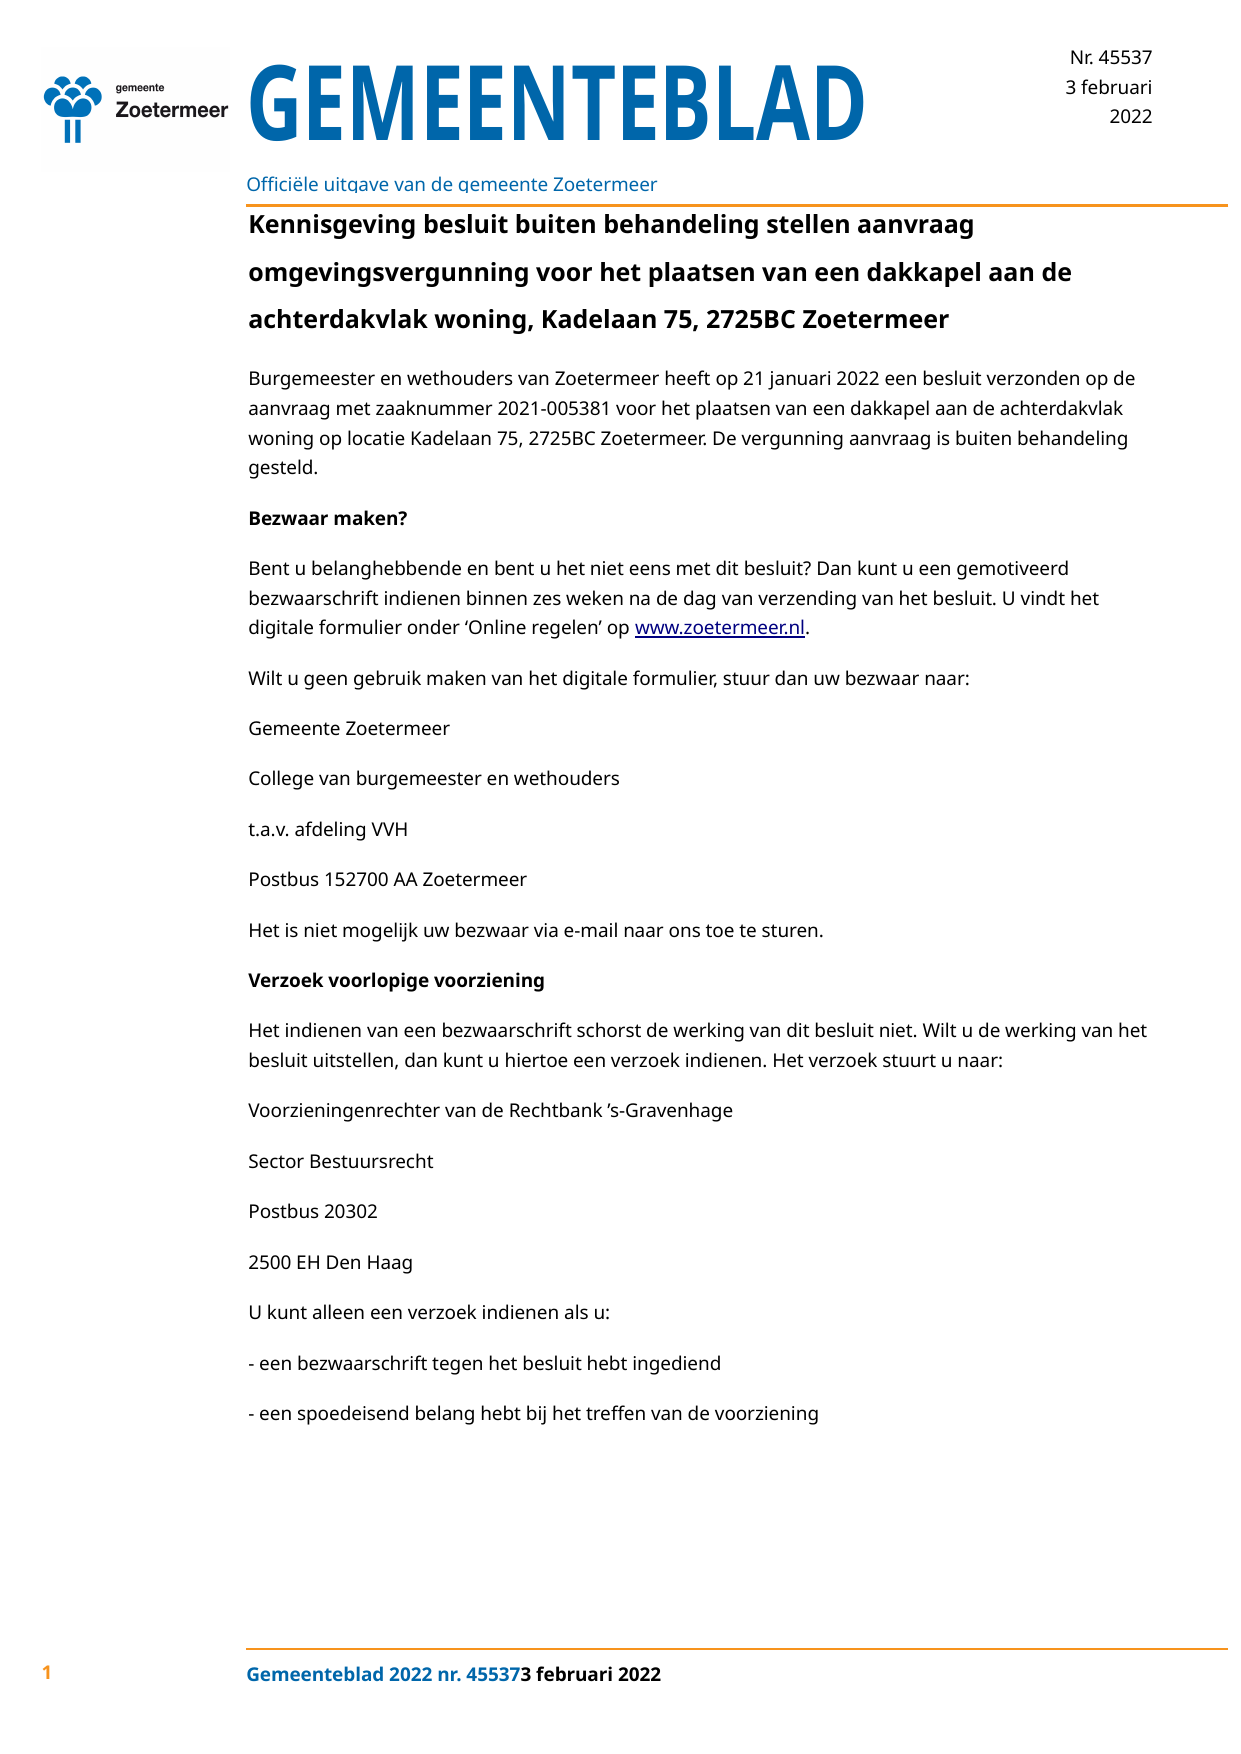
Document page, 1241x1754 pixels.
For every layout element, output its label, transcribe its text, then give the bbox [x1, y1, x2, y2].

text Het is niet mogelijk uw bezwaar via e-mail naar ons toe te sturen. [248, 917, 1152, 942]
text Gemeente Zoetermeer [248, 715, 1152, 741]
text Postbus 20302 [248, 1198, 1152, 1224]
text Verzoek voorlopige voorziening [248, 967, 1152, 993]
text Burgemeester en wethouders van Zoetermeer heeft op 21 januari 2022 een besluit verzonden op de aanvraag met zaaknummer 2021-005381 voor het plaatsen van een dakkapel aan de achterdakvlak woning op locatie Kadelaan 75, 2725BC Zoetermeer. De vergunning aanvraag is buiten behandeling gesteld. [248, 366, 1152, 480]
text Sector Bestuursrecht [248, 1148, 1152, 1174]
text t.a.v. afdeling VVH [248, 816, 1152, 842]
text Bezwaar maken? [248, 505, 1152, 530]
text Bent u belanghebbende en bent u het niet eens met dit besluit? Dan kunt u een gemotiveerd bezwaarschrift indienen binnen zes weken na de dag van verzending van het besluit. U vindt het digitale formulier onder ‘Online regelen’ op www.zoetermeer.nl. [248, 555, 1152, 640]
text - een spoedeisend belang hebt bij het treffen van de voorziening [248, 1400, 1152, 1426]
text Voorzieningenrechter van de Rechtbank ’s-Gravenhage [248, 1098, 1152, 1123]
text 2500 EH Den Haag [248, 1249, 1152, 1274]
text Kennisgeving besluit buiten behandeling stellen aanvraag omgevingsvergunning voor het plaatsen van een dakkapel aan de achterdakvlak woning, Kadelaan 75, 2725BC Zoetermeer [248, 207, 1152, 336]
text Wilt u geen gebruik maken van het digitale formulier, stuur dan uw bezwaar naar: [248, 665, 1152, 690]
text College van burgemeester en wethouders [248, 766, 1152, 791]
text U kunt alleen een verzoek indienen als u: [248, 1299, 1152, 1325]
text Postbus 152700 AA Zoetermeer [248, 866, 1152, 892]
text Het indienen van een bezwaarschrift schorst de werking van dit besluit niet. Wilt u de werking van het besluit uitstellen, dan kunt u hiertoe een verzoek indienen. Het verzoek stuurt u naar: [248, 1018, 1152, 1073]
picture [41, 47, 231, 172]
text - een bezwaarschrift tegen het besluit hebt ingediend [248, 1350, 1152, 1375]
